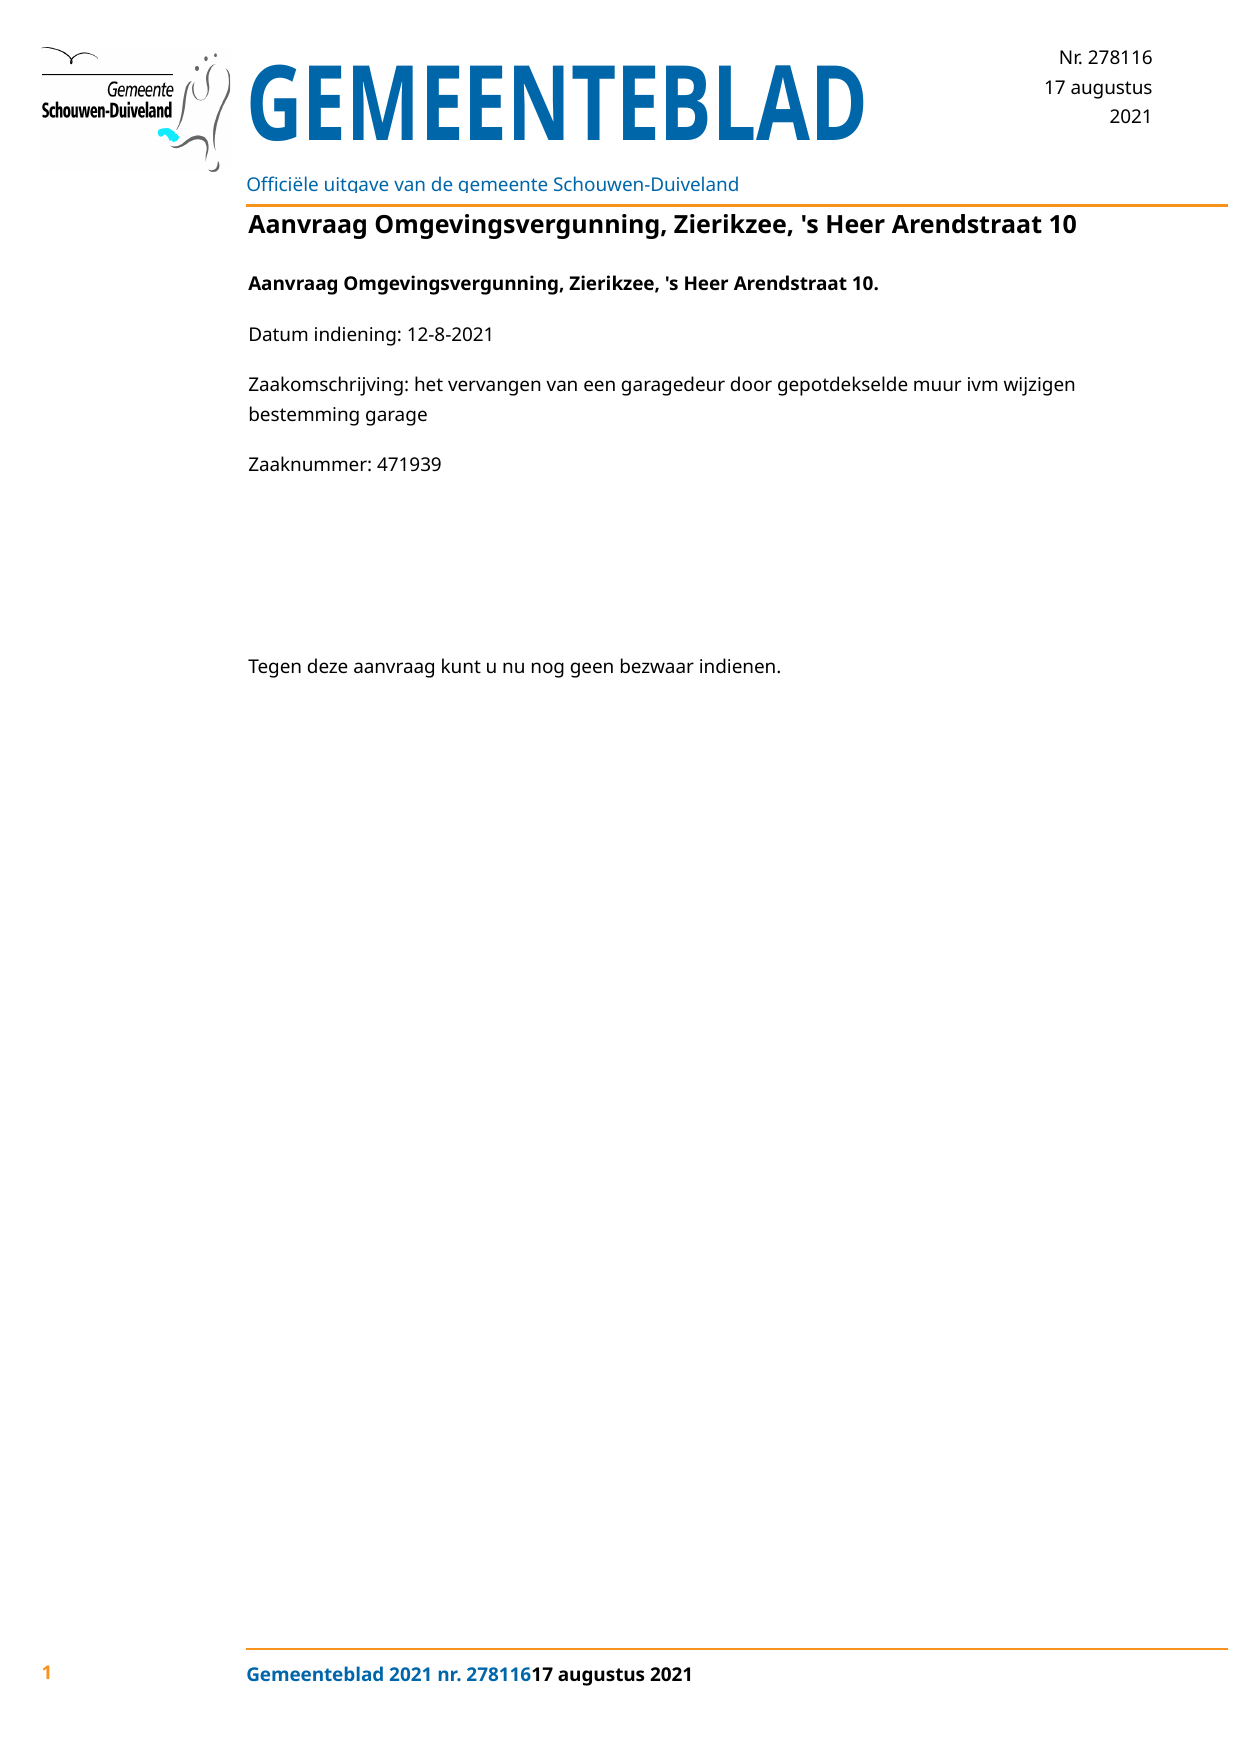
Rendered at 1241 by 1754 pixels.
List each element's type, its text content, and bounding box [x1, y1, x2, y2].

text Datum indiening: 12-8-2021 [248, 321, 1152, 346]
text Zaakomschrijving: het vervangen van een garagedeur door gepotdekselde muur ivm wijzigen bestemming garage [248, 371, 1152, 426]
text Aanvraag Omgevingsvergunning, Zierikzee, 's Heer Arendstraat 10 [248, 207, 1152, 241]
text Tegen deze aanvraag kunt u nu nog geen bezwaar indienen. [248, 653, 1152, 678]
text Aanvraag Omgevingsvergunning, Zierikzee, 's Heer Arendstraat 10. [248, 270, 1152, 296]
picture [41, 47, 231, 172]
text Zaaknummer: 471939 [248, 451, 1152, 477]
